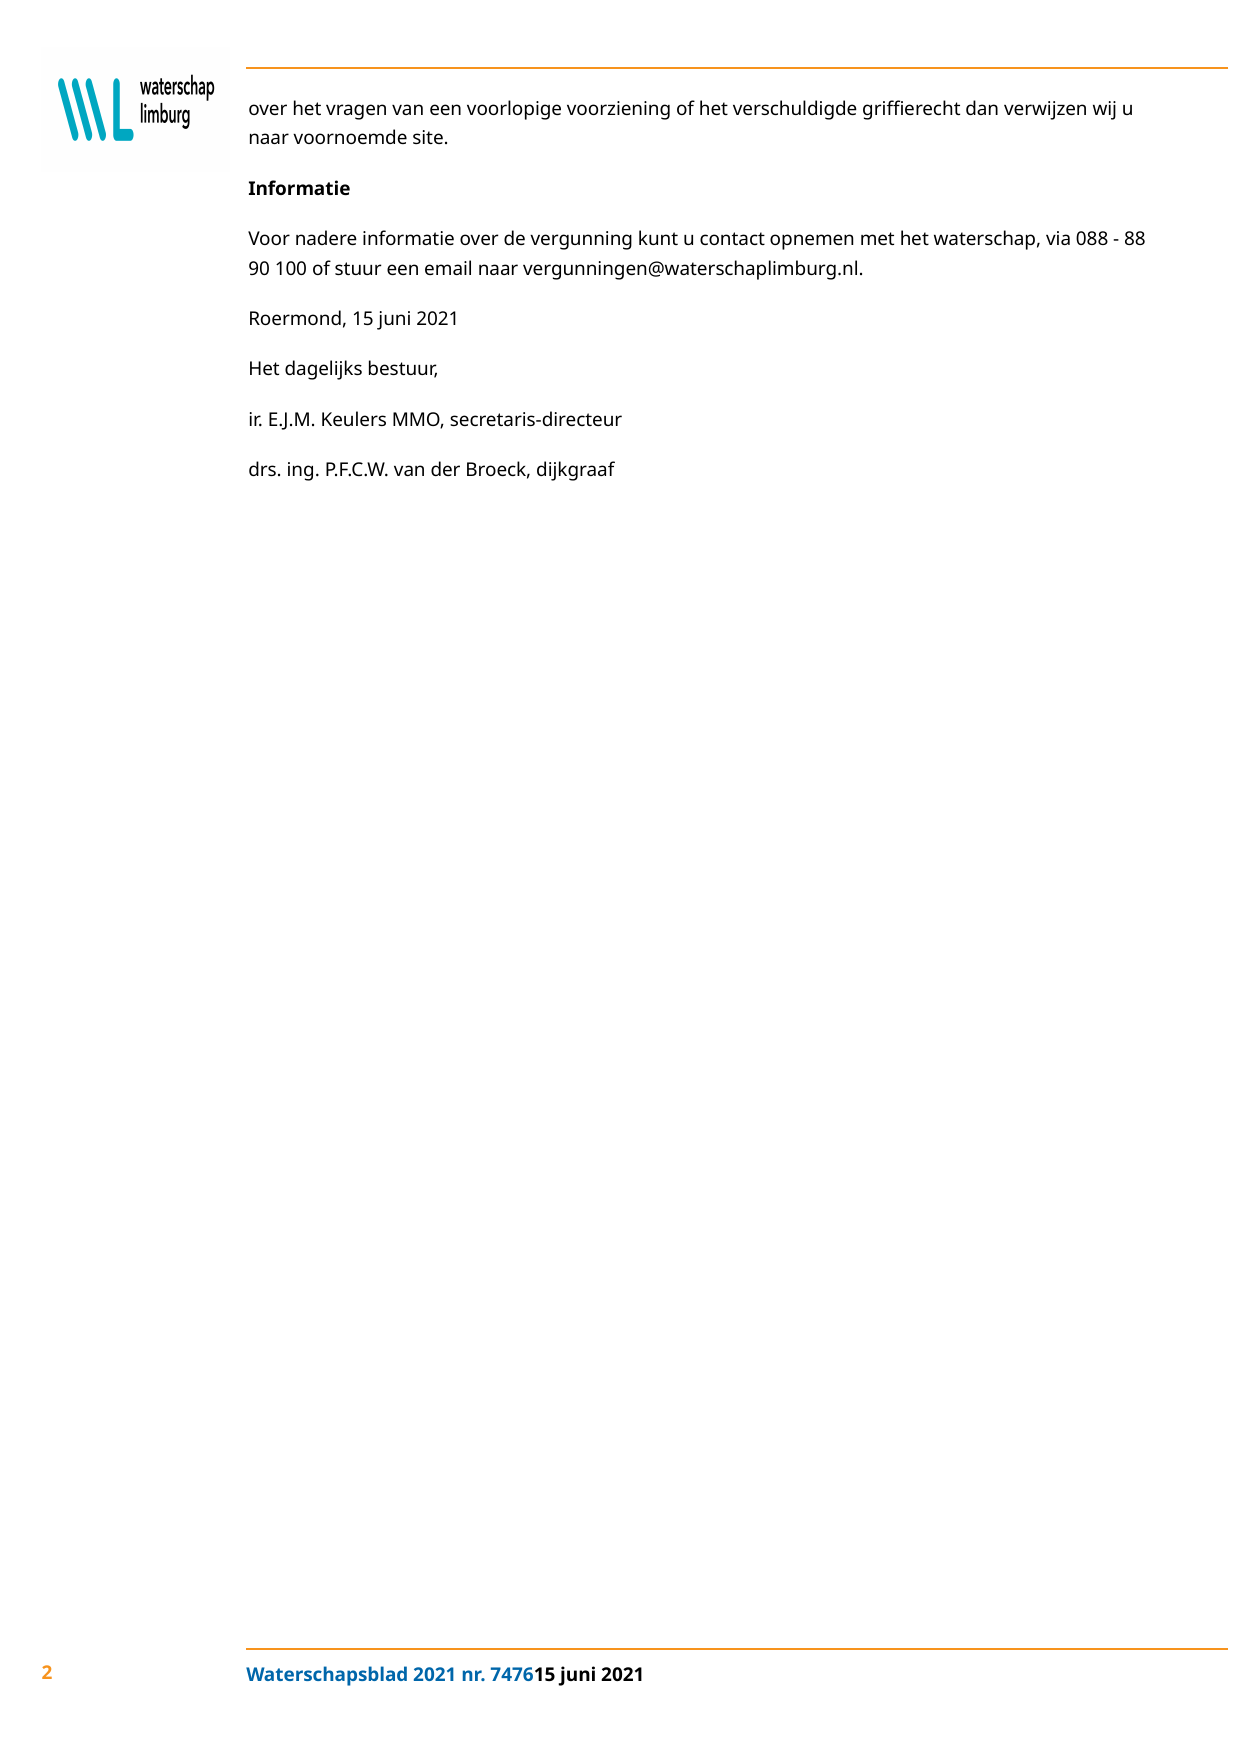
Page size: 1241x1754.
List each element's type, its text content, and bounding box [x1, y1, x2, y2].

text over het vragen van een voorlopige voorziening of het verschuldigde griffierecht dan verwijzen wij u naar voornoemde site. [248, 95, 1152, 150]
text drs. ing. P.F.C.W. van der Broeck, dijkgraaf [248, 456, 1152, 482]
picture [41, 47, 231, 172]
text Voor nadere informatie over de vergunning kunt u contact opnemen met het waterschap, via 088 - 88 90 100 of stuur een email naar vergunningen@waterschaplimburg.nl. [248, 225, 1152, 281]
text Roermond, 15 juni 2021 [248, 305, 1152, 331]
text ir. E.J.M. Keulers MMO, secretaris-directeur [248, 406, 1152, 432]
text Het dagelijks bestuur, [248, 356, 1152, 381]
text Informatie [248, 175, 1152, 201]
